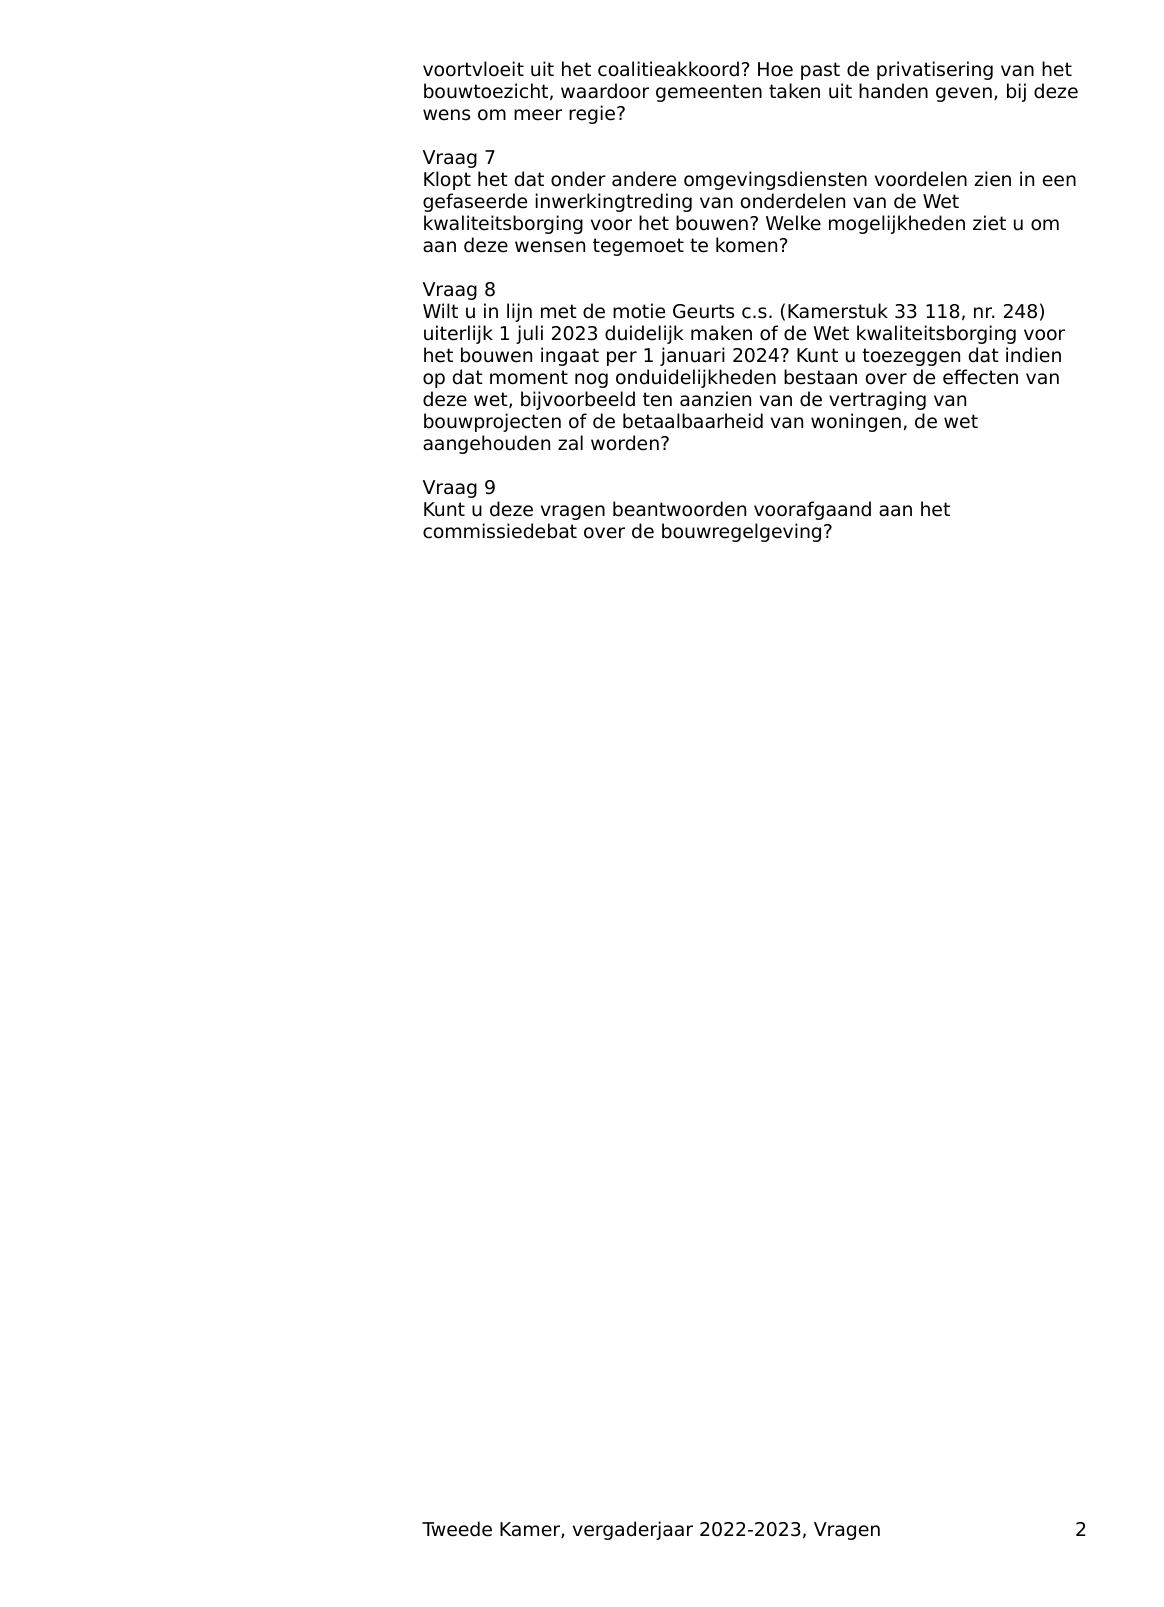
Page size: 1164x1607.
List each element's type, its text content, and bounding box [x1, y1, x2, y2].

text Klopt het dat onder andere omgevingsdiensten voordelen zien in een gefaseerde inwerkingtreding van onderdelen van de Wet kwaliteitsborging voor het bouwen? Welke mogelijkheden ziet u om aan deze wensen tegemoet te komen? [422, 169, 1087, 257]
text voortvloeit uit het coalitieakkoord? Hoe past de privatisering van het bouwtoezicht, waardoor gemeenten taken uit handen geven, bij deze wens om meer regie? [422, 59, 1087, 125]
text Vraag 9 [422, 477, 1087, 499]
text Wilt u in lijn met de motie Geurts c.s. (Kamerstuk 33 118, nr. 248) uiterlijk 1 juli 2023 duidelijk maken of de Wet kwaliteitsborging voor het bouwen ingaat per 1 januari 2024? Kunt u toezeggen dat indien op dat moment nog onduidelijkheden bestaan over de effecten van deze wet, bijvoorbeeld ten aanzien van de vertraging van bouwprojecten of de betaalbaarheid van woningen, de wet aangehouden zal worden? [422, 301, 1087, 455]
text Kunt u deze vragen beantwoorden voorafgaand aan het commissiedebat over de bouwregelgeving? [422, 499, 1087, 543]
text Vraag 8 [422, 279, 1087, 301]
text Vraag 7 [422, 147, 1087, 169]
